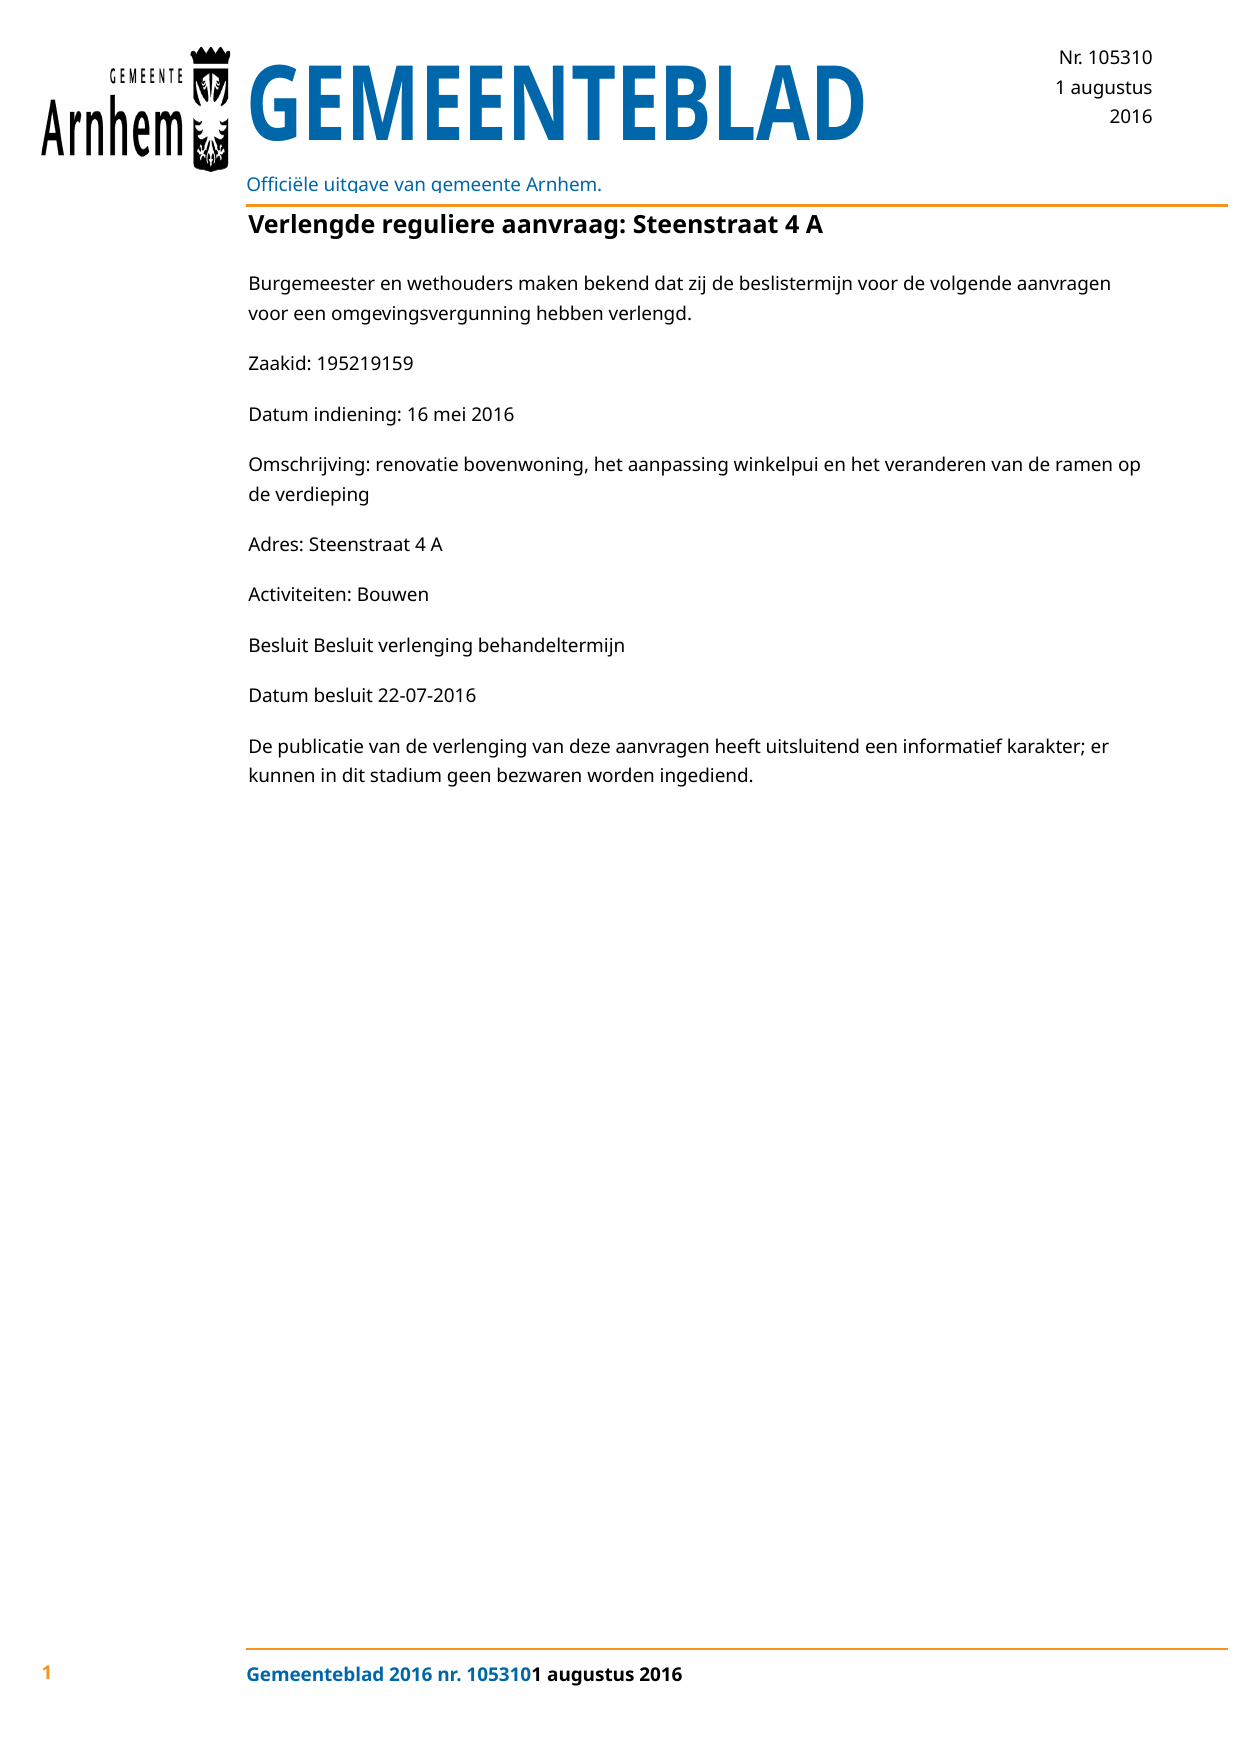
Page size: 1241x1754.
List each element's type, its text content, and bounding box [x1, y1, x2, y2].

text Activiteiten: Bouwen [248, 582, 1152, 607]
picture [41, 47, 231, 172]
text Verlengde reguliere aanvraag: Steenstraat 4 A [248, 207, 1152, 241]
text Omschrijving: renovatie bovenwoning, het aanpassing winkelpui en het veranderen van de ramen op de verdieping [248, 451, 1152, 506]
text Besluit Besluit verlenging behandeltermijn [248, 632, 1152, 658]
text Adres: Steenstraat 4 A [248, 531, 1152, 557]
text Datum besluit 22-07-2016 [248, 682, 1152, 708]
text Datum indiening: 16 mei 2016 [248, 401, 1152, 426]
text De publicatie van de verlenging van deze aanvragen heeft uitsluitend een informatief karakter; er kunnen in dit stadium geen bezwaren worden ingediend. [248, 733, 1152, 788]
text Zaakid: 195219159 [248, 350, 1152, 376]
text Burgemeester en wethouders maken bekend dat zij de beslistermijn voor de volgende aanvragen voor een omgevingsvergunning hebben verlengd. [248, 270, 1152, 326]
